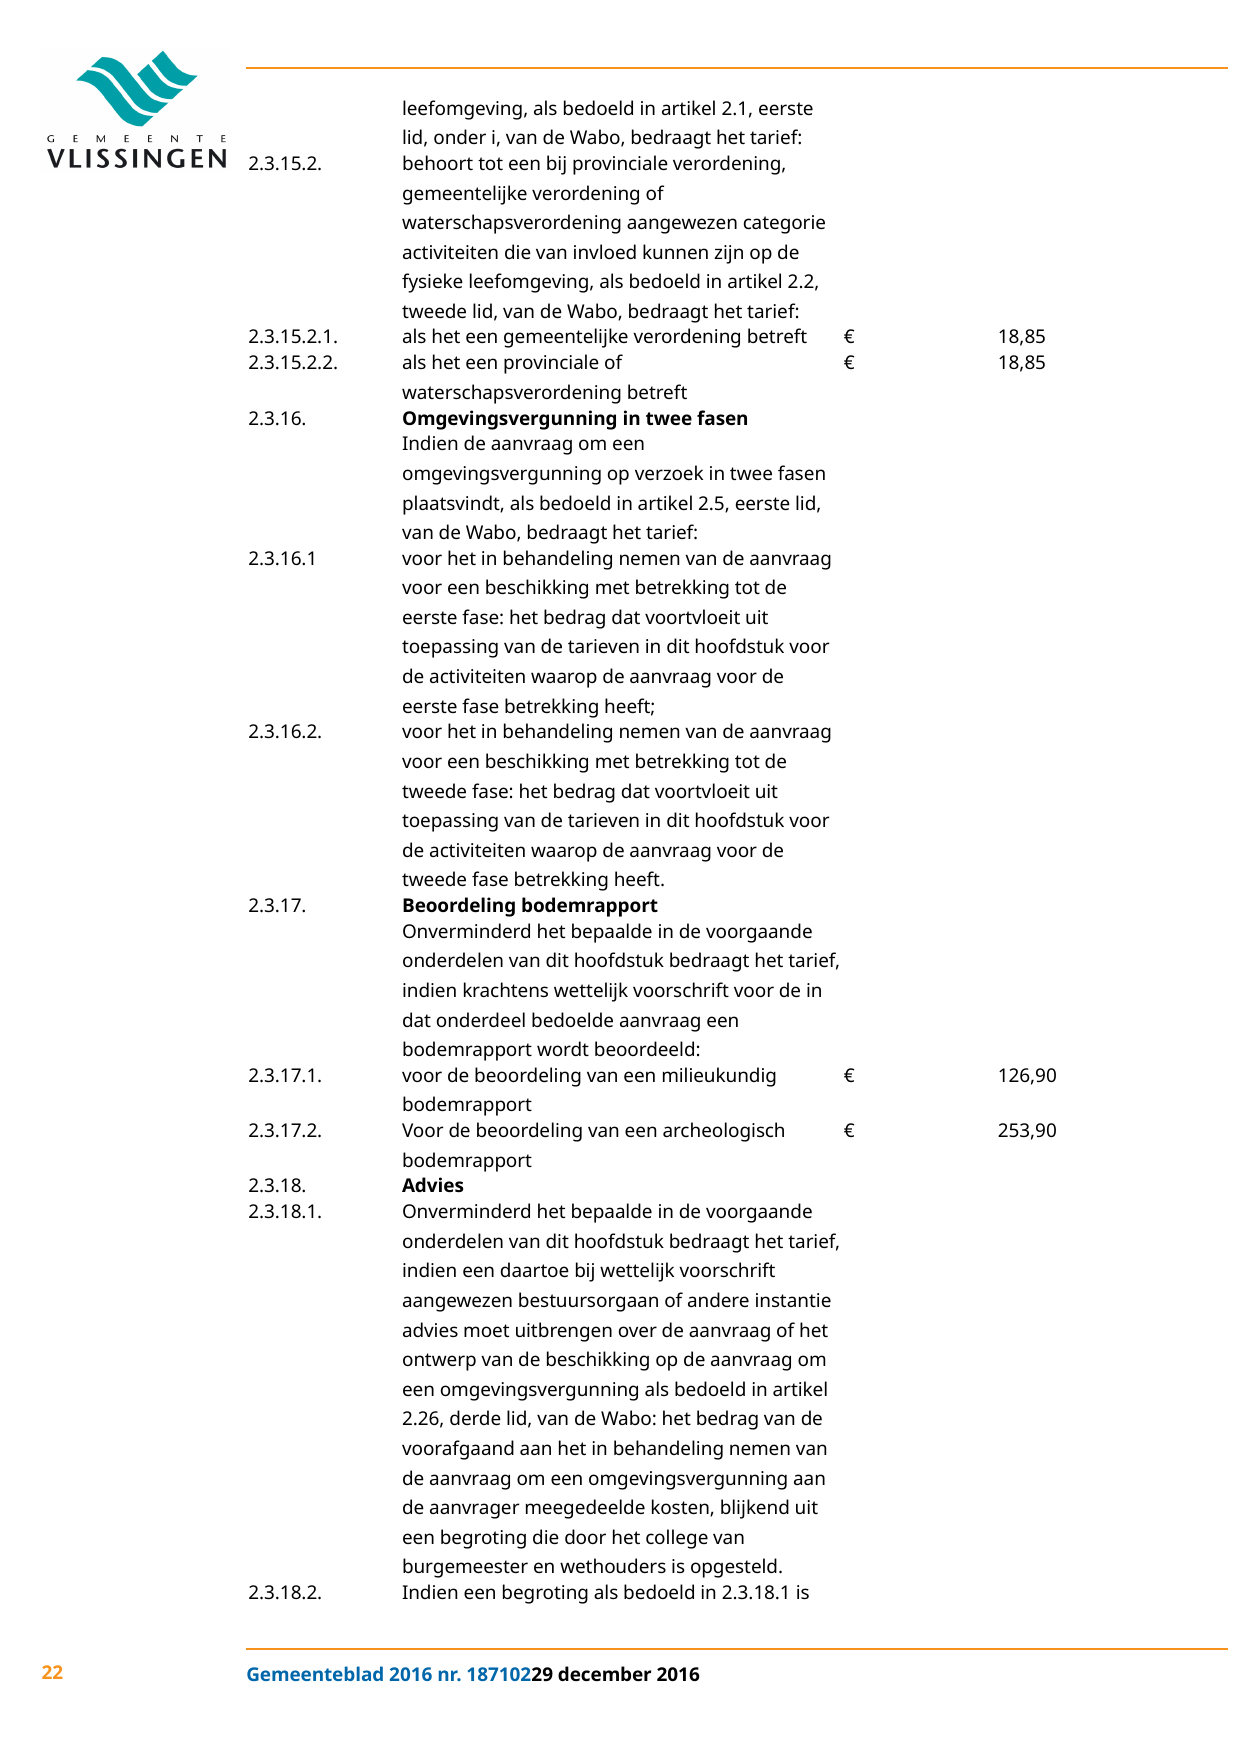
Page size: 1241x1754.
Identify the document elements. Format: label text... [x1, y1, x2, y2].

table_cell 2.3.17.1. [248, 1062, 402, 1117]
table_cell [998, 892, 1152, 918]
table_cell € [844, 350, 998, 405]
table_cell 18,85 [998, 350, 1152, 405]
table_cell 2.3.18.2. [248, 1579, 402, 1605]
table_cell Beoordeling bodemrapport [402, 892, 844, 918]
table_cell als het een provinciale of waterschapsverordening betreft [402, 350, 844, 405]
table_cell Voor de beoordeling van een archeologisch bodemrapport [402, 1118, 844, 1173]
table_cell [844, 918, 998, 1062]
table_cell Omgevingsvergunning in twee fasen [402, 405, 844, 431]
table_cell 2.3.17. [248, 892, 402, 918]
table_cell 253,90 [998, 1118, 1152, 1173]
table_cell [844, 150, 998, 324]
table_cell 126,90 [998, 1062, 1152, 1117]
table_cell voor het in behandeling nemen van de aanvraag voor een beschikking met betrekking tot de tweede fase: het bedrag dat voortvloeit uit toepassing van de tarieven in dit hoofdstuk voor de activiteiten waarop de aanvraag voor de tweede fase betrekking heeft. [402, 719, 844, 892]
table_cell Onverminderd het bepaalde in de voorgaande onderdelen van dit hoofdstuk bedraagt het tarief, indien een daartoe bij wettelijk voorschrift aangewezen bestuursorgaan of andere instantie advies moet uitbrengen over de aanvraag of het ontwerp van de beschikking op de aanvraag om een omgevingsvergunning als bedoeld in artikel 2.26, derde lid, van de Wabo: het bedrag van de voorafgaand aan het in behandeling nemen van de aanvraag om een omgevingsvergunning aan de aanvrager meegedeelde kosten, blijkend uit een begroting die door het college van burgemeester en wethouders is opgesteld. [402, 1199, 844, 1579]
table_cell [998, 1579, 1152, 1605]
table_cell [998, 405, 1152, 431]
table_cell Indien de aanvraag om een omgevingsvergunning op verzoek in twee fasen plaatsvindt, als bedoeld in artikel 2.5, eerste lid, van de Wabo, bedraagt het tarief: [402, 431, 844, 545]
table_cell [998, 545, 1152, 719]
table_cell voor de beoordeling van een milieukundig bodemrapport [402, 1062, 844, 1117]
table_cell [998, 918, 1152, 1062]
table_cell leefomgeving, als bedoeld in artikel 2.1, eerste lid, onder i, van de Wabo, bedraagt het tarief: [402, 95, 844, 150]
table_cell Onverminderd het bepaalde in de voorgaande onderdelen van dit hoofdstuk bedraagt het tarief, indien krachtens wettelijk voorschrift voor de in dat onderdeel bedoelde aanvraag een bodemrapport wordt beoordeeld: [402, 918, 844, 1062]
table_cell 2.3.15.2.2. [248, 350, 402, 405]
table_cell Indien een begroting als bedoeld in 2.3.18.1 is [402, 1579, 844, 1605]
table_cell [844, 405, 998, 431]
picture [41, 47, 231, 172]
table_cell 2.3.18. [248, 1173, 402, 1198]
table_cell behoort tot een bij provinciale verordening, gemeentelijke verordening of waterschapsverordening aangewezen categorie activiteiten die van invloed kunnen zijn op de fysieke leefomgeving, als bedoeld in artikel 2.2, tweede lid, van de Wabo, bedraagt het tarief: [402, 150, 844, 324]
table_cell [248, 918, 402, 1062]
table_cell [998, 1173, 1152, 1198]
table_cell 2.3.16. [248, 405, 402, 431]
table_cell Advies [402, 1173, 844, 1198]
table_cell € [844, 1062, 998, 1117]
table_cell [844, 95, 998, 150]
table_cell [844, 1579, 998, 1605]
table_cell [844, 1199, 998, 1579]
table_cell [998, 1199, 1152, 1579]
table_cell [248, 431, 402, 545]
table_cell 2.3.18.1. [248, 1199, 402, 1579]
table_cell [844, 431, 998, 545]
table_cell [248, 95, 402, 150]
table_cell € [844, 324, 998, 349]
table_cell voor het in behandeling nemen van de aanvraag voor een beschikking met betrekking tot de eerste fase: het bedrag dat voortvloeit uit toepassing van de tarieven in dit hoofdstuk voor de activiteiten waarop de aanvraag voor de eerste fase betrekking heeft; [402, 545, 844, 719]
table_cell [844, 1173, 998, 1198]
table_cell 2.3.16.1 [248, 545, 402, 719]
table_cell 2.3.16.2. [248, 719, 402, 892]
table_cell [998, 719, 1152, 892]
table_cell € [844, 1118, 998, 1173]
table_cell 2.3.15.2. [248, 150, 402, 324]
table_cell 2.3.17.2. [248, 1118, 402, 1173]
table_cell 18,85 [998, 324, 1152, 349]
table_cell [844, 545, 998, 719]
table_cell als het een gemeentelijke verordening betreft [402, 324, 844, 349]
table_cell 2.3.15.2.1. [248, 324, 402, 349]
table_cell [844, 892, 998, 918]
table_cell [844, 719, 998, 892]
table_cell [998, 150, 1152, 324]
table_cell [998, 431, 1152, 545]
table_cell [998, 95, 1152, 150]
